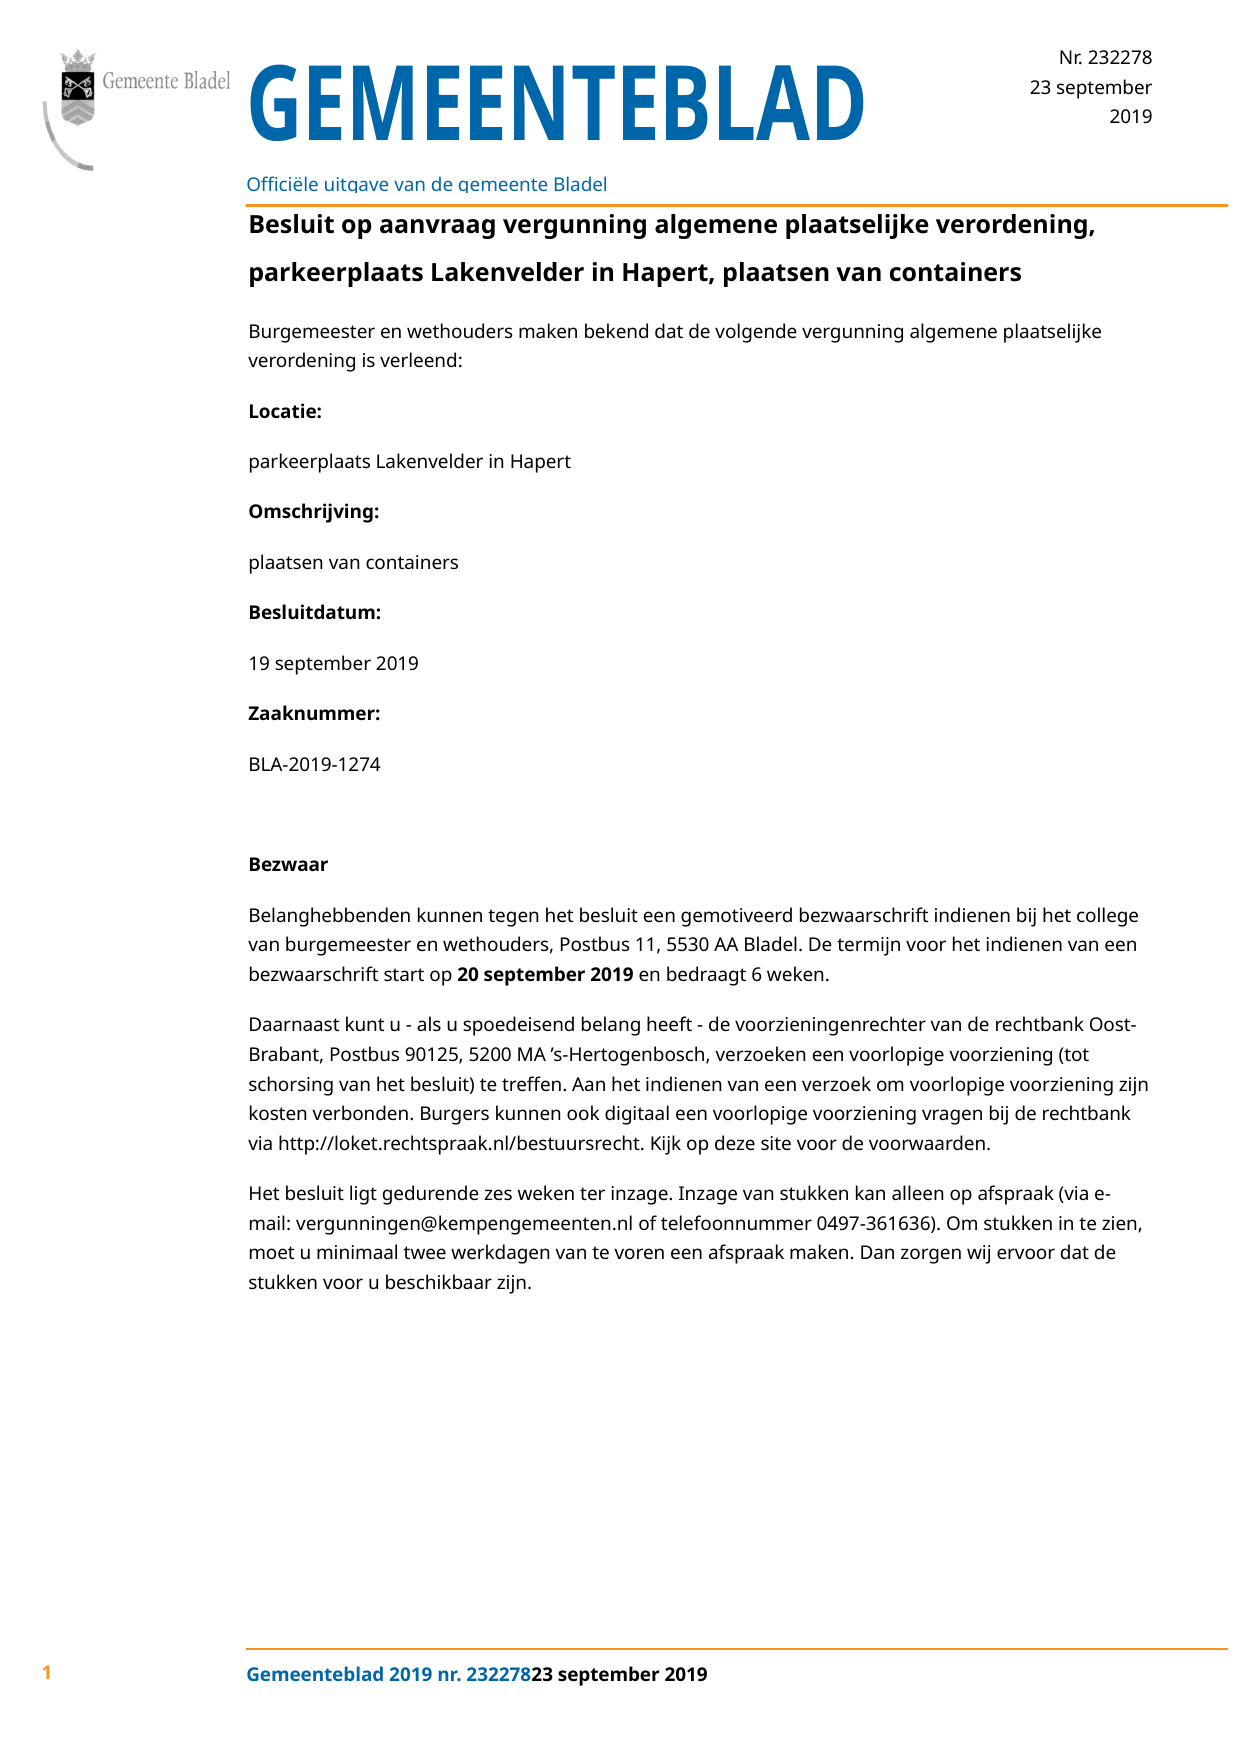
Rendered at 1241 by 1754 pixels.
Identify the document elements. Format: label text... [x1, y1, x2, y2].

text BLA-2019-1274 [248, 751, 1152, 777]
text Burgemeester en wethouders maken bekend dat de volgende vergunning algemene plaatselijke verordening is verleend: [248, 318, 1152, 373]
text Besluit op aanvraag vergunning algemene plaatselijke verordening, parkeerplaats Lakenvelder in Hapert, plaatsen van containers [248, 207, 1152, 288]
text Belanghebbenden kunnen tegen het besluit een gemotiveerd bezwaarschrift indienen bij het college van burgemeester en wethouders, Postbus 11, 5530 AA Bladel. De termijn voor het indienen van een bezwaarschrift start op 20 september 2019 en bedraagt 6 weken. [248, 902, 1152, 987]
text plaatsen van containers [248, 549, 1152, 575]
text Omschrijving: [248, 499, 1152, 524]
text Locatie: [248, 398, 1152, 424]
text Bezwaar [248, 852, 1152, 877]
text Zaaknummer: [248, 700, 1152, 726]
text Het besluit ligt gedurende zes weken ter inzage. Inzage van stukken kan alleen op afspraak (via e-mail: vergunningen@kempengemeenten.nl of telefoonnummer 0497-361636). Om stukken in te zien, moet u minimaal twee werkdagen van te voren een afspraak maken. Dan zorgen wij ervoor dat de stukken voor u beschikbaar zijn. [248, 1180, 1152, 1295]
text Besluitdatum: [248, 599, 1152, 625]
text Daarnaast kunt u - als u spoedeisend belang heeft - de voorzieningenrechter van de rechtbank Oost-Brabant, Postbus 90125, 5200 MA ’s-Hertogenbosch, verzoeken een voorlopige voorziening (tot schorsing van het besluit) te treffen. Aan het indienen van een verzoek om voorlopige voorziening zijn kosten verbonden. Burgers kunnen ook digitaal een voorlopige voorziening vragen bij de rechtbank via http://loket.rechtspraak.nl/bestuursrecht. Kijk op deze site voor de voorwaarden. [248, 1012, 1152, 1156]
text parkeerplaats Lakenvelder in Hapert [248, 448, 1152, 474]
text 19 september 2019 [248, 650, 1152, 676]
picture [41, 47, 231, 172]
